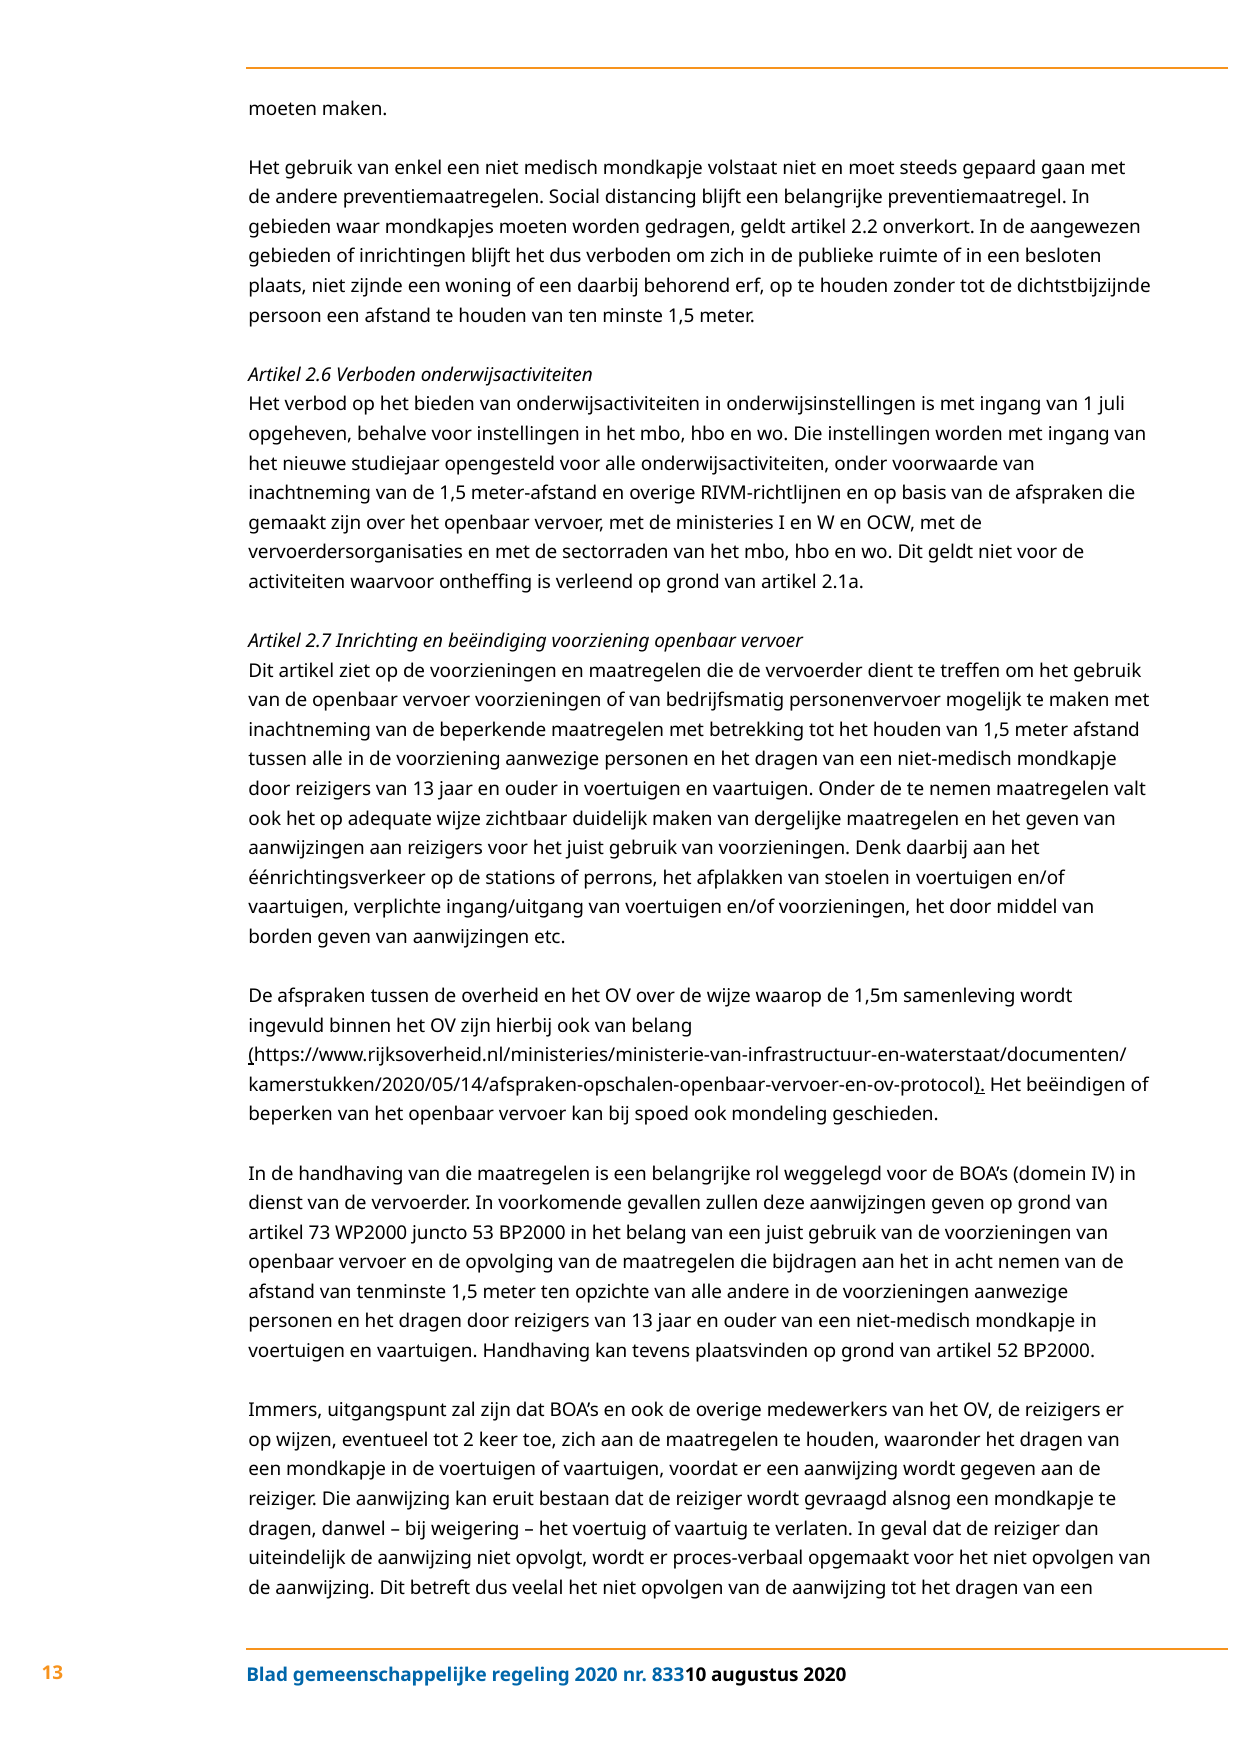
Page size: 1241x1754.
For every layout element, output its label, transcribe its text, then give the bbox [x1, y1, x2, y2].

text Het verbod op het bieden van onderwijsactiviteiten in onderwijsinstellingen is met ingang van 1 juli opgeheven, behalve voor instellingen in het mbo, hbo en wo. Die instellingen worden met ingang van het nieuwe studiejaar opengesteld voor alle onderwijsactiviteiten, onder voorwaarde van inachtneming van de 1,5 meter-afstand en overige RIVM-richtlijnen en op basis van de afspraken die gemaakt zijn over het openbaar vervoer, met de ministeries I en W en OCW, met de vervoerdersorganisaties en met de sectorraden van het mbo, hbo en wo. Dit geldt niet voor de activiteiten waarvoor ontheffing is verleend op grond van artikel 2.1a. [248, 391, 1152, 594]
text Het gebruik van enkel een niet medisch mondkapje volstaat niet en moet steeds gepaard gaan met de andere preventiemaatregelen. Social distancing blijft een belangrijke preventiemaatregel. In gebieden waar mondkapjes moeten worden gedragen, geldt artikel 2.2 onverkort. In de aangewezen gebieden of inrichtingen blijft het dus verboden om zich in de publieke ruimte of in een besloten plaats, niet zijnde een woning of een daarbij behorend erf, op te houden zonder tot de dichtstbijzijnde persoon een afstand te houden van ten minste 1,5 meter. [248, 154, 1152, 328]
text moeten maken. [248, 95, 1152, 121]
picture [41, 47, 231, 172]
text Artikel 2.7 Inrichting en beëindiging voorziening openbaar vervoer [248, 627, 1152, 653]
text In de handhaving van die maatregelen is een belangrijke rol weggelegd voor de BOA’s (domein IV) in dienst van de vervoerder. In voorkomende gevallen zullen deze aanwijzingen geven op grond van artikel 73 WP2000 juncto 53 BP2000 in het belang van een juist gebruik van de voorzieningen van openbaar vervoer en de opvolging van de maatregelen die bijdragen aan het in acht nemen van de afstand van tenminste 1,5 meter ten opzichte van alle andere in de voorzieningen aanwezige personen en het dragen door reizigers van 13 jaar en ouder van een niet-medisch mondkapje in voertuigen en vaartuigen. Handhaving kan tevens plaatsvinden op grond van artikel 52 BP2000. [248, 1160, 1152, 1363]
text De afspraken tussen de overheid en het OV over de wijze waarop de 1,5m samenleving wordt ingevuld binnen het OV zijn hierbij ook van belang (https://www.rijksoverheid.nl/ministeries/ministerie-van-infrastructuur-en-waterstaat/documenten/kamerstukken/2020/05/14/afspraken-opschalen-openbaar-vervoer-en-ov-protocol). Het beëindigen of beperken van het openbaar vervoer kan bij spoed ook mondeling geschieden. [248, 982, 1152, 1126]
text Dit artikel ziet op de voorzieningen en maatregelen die de vervoerder dient te treffen om het gebruik van de openbaar vervoer voorzieningen of van bedrijfsmatig personenvervoer mogelijk te maken met inachtneming van de beperkende maatregelen met betrekking tot het houden van 1,5 meter afstand tussen alle in de voorziening aanwezige personen en het dragen van een niet-medisch mondkapje door reizigers van 13 jaar en ouder in voertuigen en vaartuigen. Onder de te nemen maatregelen valt ook het op adequate wijze zichtbaar duidelijk maken van dergelijke maatregelen en het geven van aanwijzingen aan reizigers voor het juist gebruik van voorzieningen. Denk daarbij aan het éénrichtingsverkeer op de stations of perrons, het afplakken van stoelen in voertuigen en/of vaartuigen, verplichte ingang/uitgang van voertuigen en/of voorzieningen, het door middel van borden geven van aanwijzingen etc. [248, 657, 1152, 949]
text Immers, uitgangspunt zal zijn dat BOA’s en ook de overige medewerkers van het OV, de reizigers er op wijzen, eventueel tot 2 keer toe, zich aan de maatregelen te houden, waaronder het dragen van een mondkapje in de voertuigen of vaartuigen, voordat er een aanwijzing wordt gegeven aan de reiziger. Die aanwijzing kan eruit bestaan dat de reiziger wordt gevraagd alsnog een mondkapje te dragen, danwel – bij weigering – het voertuig of vaartuig te verlaten. In geval dat de reiziger dan uiteindelijk de aanwijzing niet opvolgt, wordt er proces-verbaal opgemaakt voor het niet opvolgen van de aanwijzing. Dit betreft dus veelal het niet opvolgen van de aanwijzing tot het dragen van een [248, 1396, 1152, 1600]
text Artikel 2.6 Verboden onderwijsactiviteiten [248, 361, 1152, 387]
